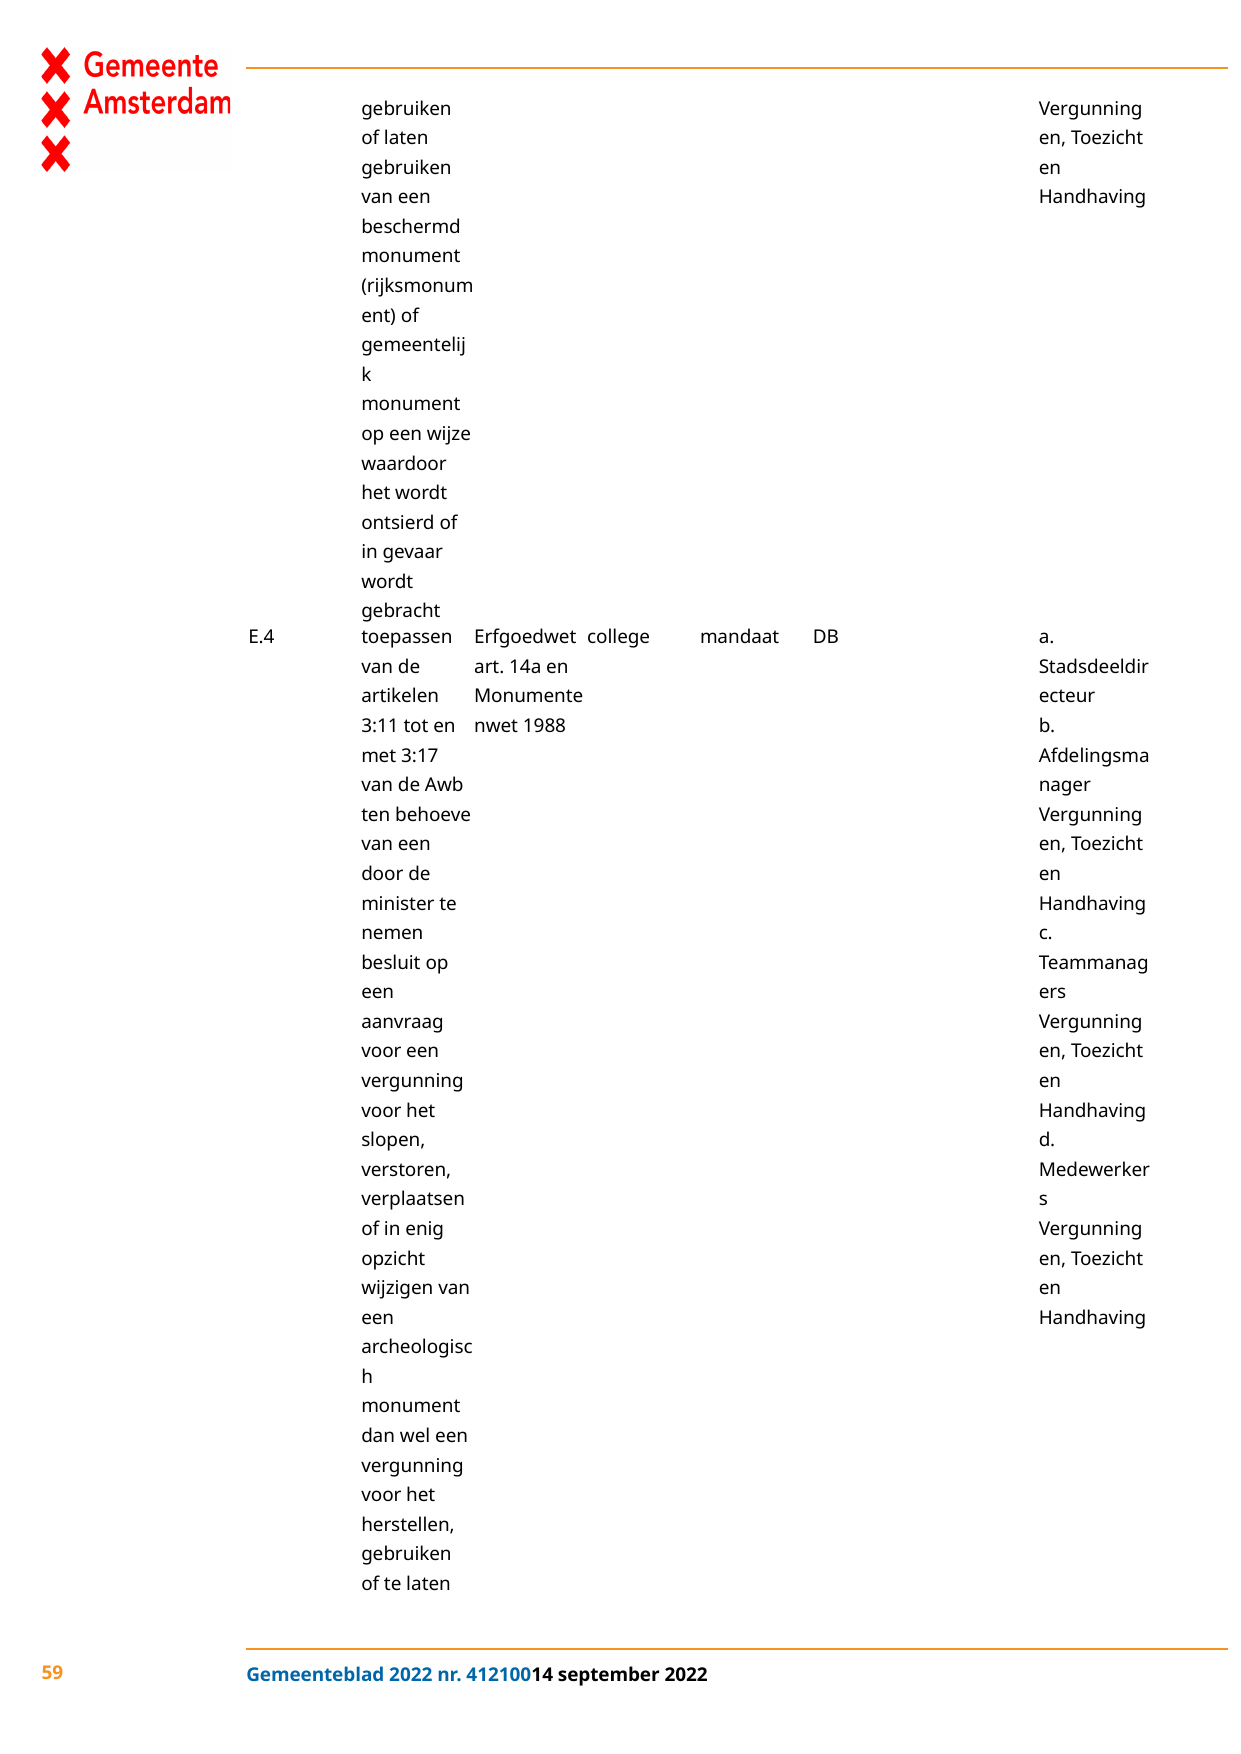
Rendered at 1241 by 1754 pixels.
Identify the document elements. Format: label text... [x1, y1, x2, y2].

table_cell [700, 95, 813, 623]
table_cell Erfgoedwet art. 14a en Monumentenwet 1988 [474, 624, 587, 1596]
table_cell [813, 95, 926, 623]
table_cell toepassen van de artikelen 3:11 tot en met 3:17 van de Awb ten behoeve van een door de minister te nemen besluit op een aanvraag voor een vergunning voor het slopen, verstoren, verplaatsen of in enig opzicht wijzigen van een archeologisch monument dan wel een vergunning voor het herstellen, gebruiken of te laten [361, 624, 474, 1596]
table_cell [926, 624, 1038, 1596]
table_cell [926, 95, 1038, 623]
table_cell college [587, 624, 700, 1596]
table_cell [474, 95, 587, 623]
picture [41, 47, 231, 172]
table_cell E.4 [248, 624, 361, 1596]
table_cell Vergunningen, Toezicht en Handhaving [1039, 95, 1152, 623]
table_cell gebruiken of laten gebruiken van een beschermd monument (rijksmonument) of gemeentelijk monument op een wijze waardoor het wordt ontsierd of in gevaar wordt gebracht [361, 95, 474, 623]
table_cell DB [813, 624, 926, 1596]
table_cell [587, 95, 700, 623]
table_cell mandaat [700, 624, 813, 1596]
table_cell [248, 95, 361, 623]
table_cell a. Stadsdeeldirecteur b. Afdelingsmanager Vergunningen, Toezicht en Handhaving c. Teammanagers Vergunningen, Toezicht en Handhaving d. Medewerkers Vergunningen, Toezicht en Handhaving [1039, 624, 1152, 1596]
